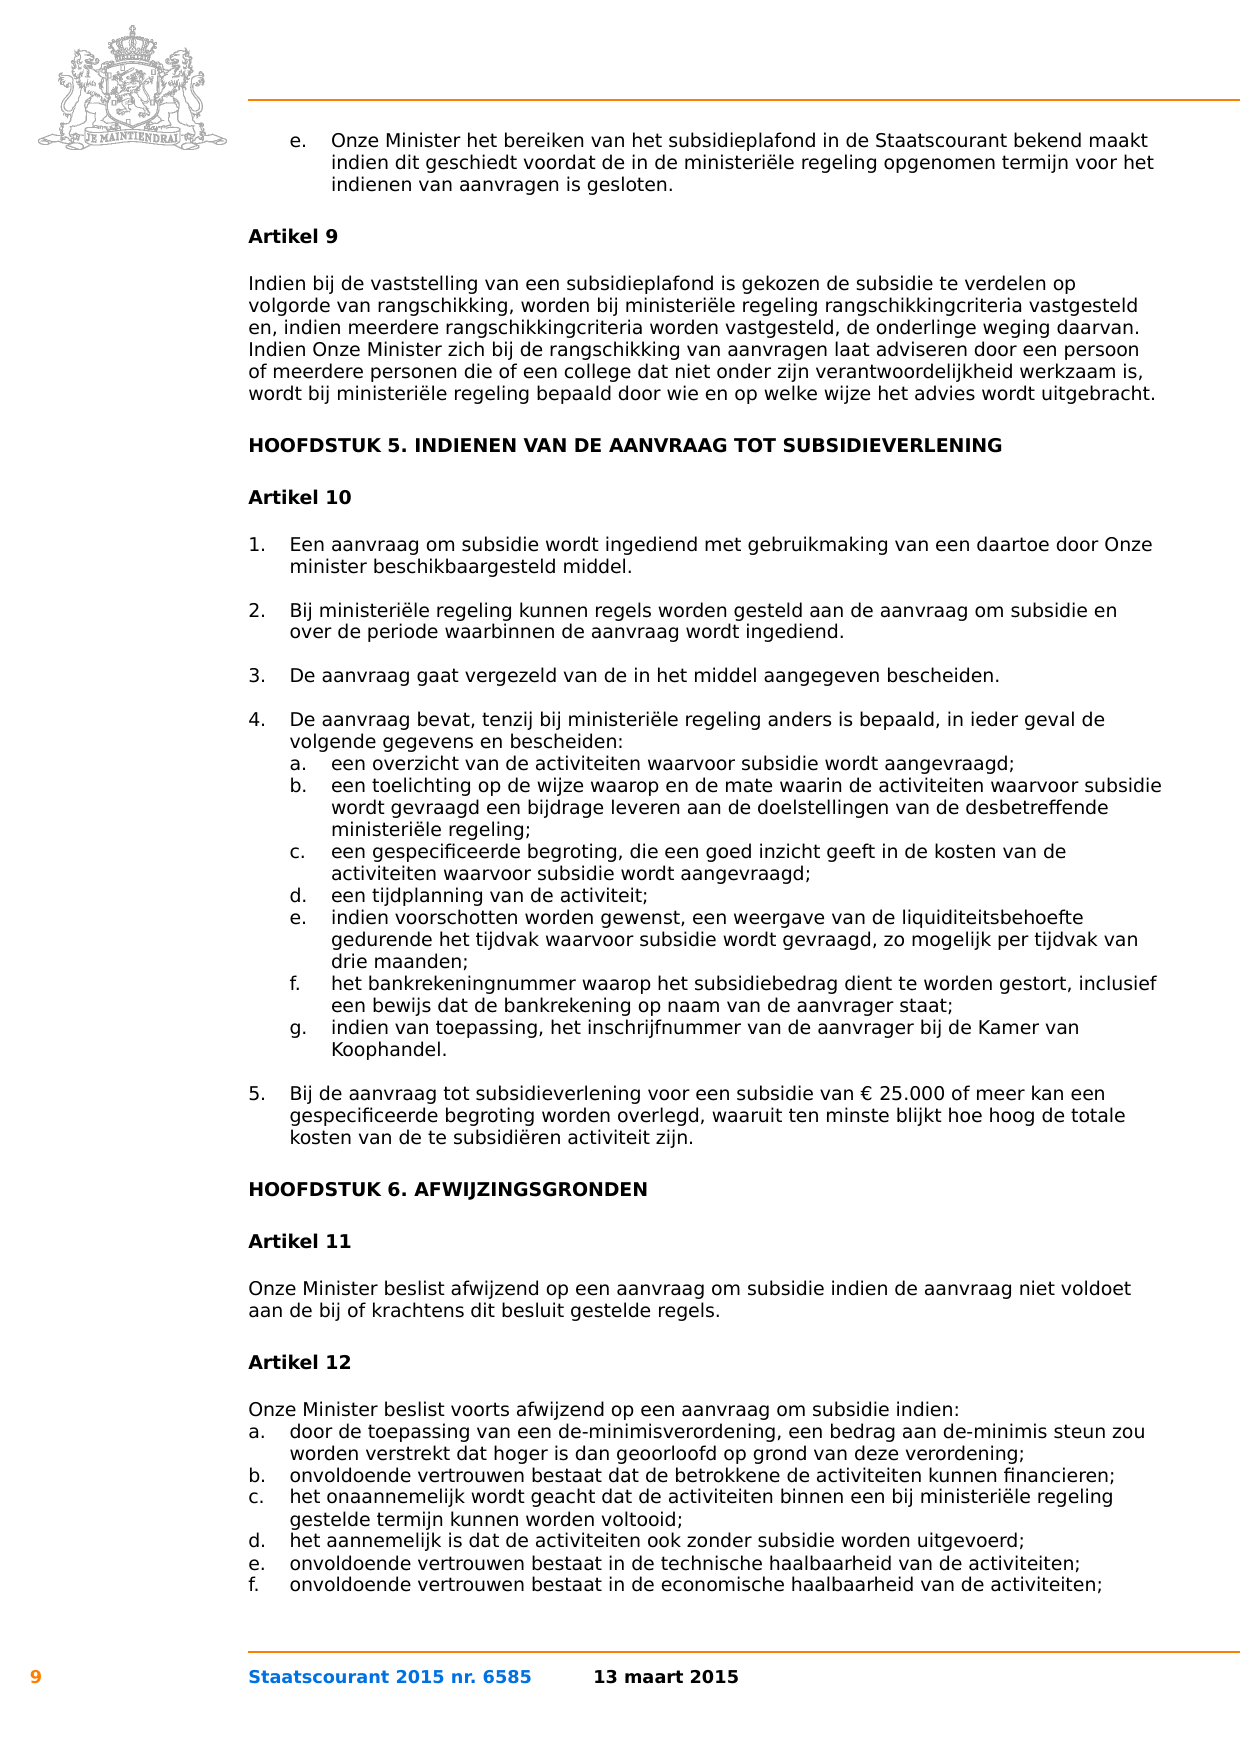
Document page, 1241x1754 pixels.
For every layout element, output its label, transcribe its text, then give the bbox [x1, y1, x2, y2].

text f. onvoldoende vertrouwen bestaat in de economische haalbaarheid van de activiteiten; [248, 1574, 1163, 1596]
text b. een toelichting op de wijze waarop en de mate waarin de activiteiten waarvoor subsidie wordt gevraagd een bijdrage leveren aan de doelstellingen van de desbetreffende ministeriële regeling; [289, 775, 1163, 841]
text a. een overzicht van de activiteiten waarvoor subsidie wordt aangevraagd; [289, 753, 1163, 775]
text 4. De aanvraag bevat, tenzij bij ministeriële regeling anders is bepaald, in ieder geval de volgende gegevens en bescheiden: [248, 709, 1163, 753]
text Onze Minister beslist afwijzend op een aanvraag om subsidie indien de aanvraag niet voldoet aan de bij of krachtens dit besluit gestelde regels. [248, 1278, 1163, 1322]
text e. indien voorschotten worden gewenst, een weergave van de liquiditeitsbehoefte gedurende het tijdvak waarvoor subsidie wordt gevraagd, zo mogelijk per tijdvak van drie maanden; [289, 907, 1163, 973]
text c. het onaannemelijk wordt geacht dat de activiteiten binnen een bij ministeriële regeling gestelde termijn kunnen worden voltooid; [248, 1486, 1163, 1530]
text Onze Minister beslist voorts afwijzend op een aanvraag om subsidie indien: [248, 1398, 1163, 1421]
text Indien bij de vaststelling van een subsidieplafond is gekozen de subsidie te verdelen op volgorde van rangschikking, worden bij ministeriële regeling rangschikkingcriteria vastgesteld en, indien meerdere rangschikkingcriteria worden vastgesteld, de onderlinge weging daarvan. Indien Onze Minister zich bij de rangschikking van aanvragen laat adviseren door een persoon of meerdere personen die of een college dat niet onder zijn verantwoordelijkheid werkzaam is, wordt bij ministeriële regeling bepaald door wie en op welke wijze het advies wordt uitgebracht. [248, 273, 1163, 405]
text 3. De aanvraag gaat vergezeld van de in het middel aangegeven bescheiden. [248, 665, 1163, 687]
text c. een gespecificeerde begroting, die een goed inzicht geeft in de kosten van de activiteiten waarvoor subsidie wordt aangevraagd; [289, 841, 1163, 885]
subtitle HOOFDSTUK 6. AFWIJZINGSGRONDEN [248, 1179, 1163, 1201]
subtitle Artikel 11 [248, 1231, 1163, 1253]
text e. Onze Minister het bereiken van het subsidieplafond in de Staatscourant bekend maakt indien dit geschiedt voordat de in de ministeriële regeling opgenomen termijn voor het indienen van aanvragen is gesloten. [289, 130, 1163, 196]
subtitle Artikel 10 [248, 487, 1163, 509]
subtitle Artikel 12 [248, 1352, 1163, 1373]
text 5. Bij de aanvraag tot subsidieverlening voor een subsidie van € 25.000 of meer kan een gespecificeerde begroting worden overlegd, waaruit ten minste blijkt hoe hoog de totale kosten van de te subsidiëren activiteit zijn. [248, 1083, 1163, 1149]
text d. het aannemelijk is dat de activiteiten ook zonder subsidie worden uitgevoerd; [248, 1530, 1163, 1552]
text f. het bankrekeningnummer waarop het subsidiebedrag dient te worden gestort, inclusief een bewijs dat de bankrekening op naam van de aanvrager staat; [289, 973, 1163, 1017]
text 2. Bij ministeriële regeling kunnen regels worden gesteld aan de aanvraag om subsidie en over de periode waarbinnen de aanvraag wordt ingediend. [248, 599, 1163, 643]
text g. indien van toepassing, het inschrijfnummer van de aanvrager bij de Kamer van Koophandel. [289, 1017, 1163, 1061]
subtitle Artikel 9 [248, 226, 1163, 248]
picture [38, 25, 227, 150]
text e. onvoldoende vertrouwen bestaat in de technische haalbaarheid van de activiteiten; [248, 1552, 1163, 1574]
text 1. Een aanvraag om subsidie wordt ingediend met gebruikmaking van een daartoe door Onze minister beschikbaargesteld middel. [248, 534, 1163, 578]
text a. door de toepassing van een de-minimisverordening, een bedrag aan de-minimis steun zou worden verstrekt dat hoger is dan geoorloofd op grond van deze verordening; [248, 1421, 1163, 1464]
subtitle HOOFDSTUK 5. INDIENEN VAN DE AANVRAAG TOT SUBSIDIEVERLENING [248, 435, 1163, 457]
text d. een tijdplanning van de activiteit; [289, 885, 1163, 907]
text b. onvoldoende vertrouwen bestaat dat de betrokkene de activiteiten kunnen financieren; [248, 1464, 1163, 1486]
